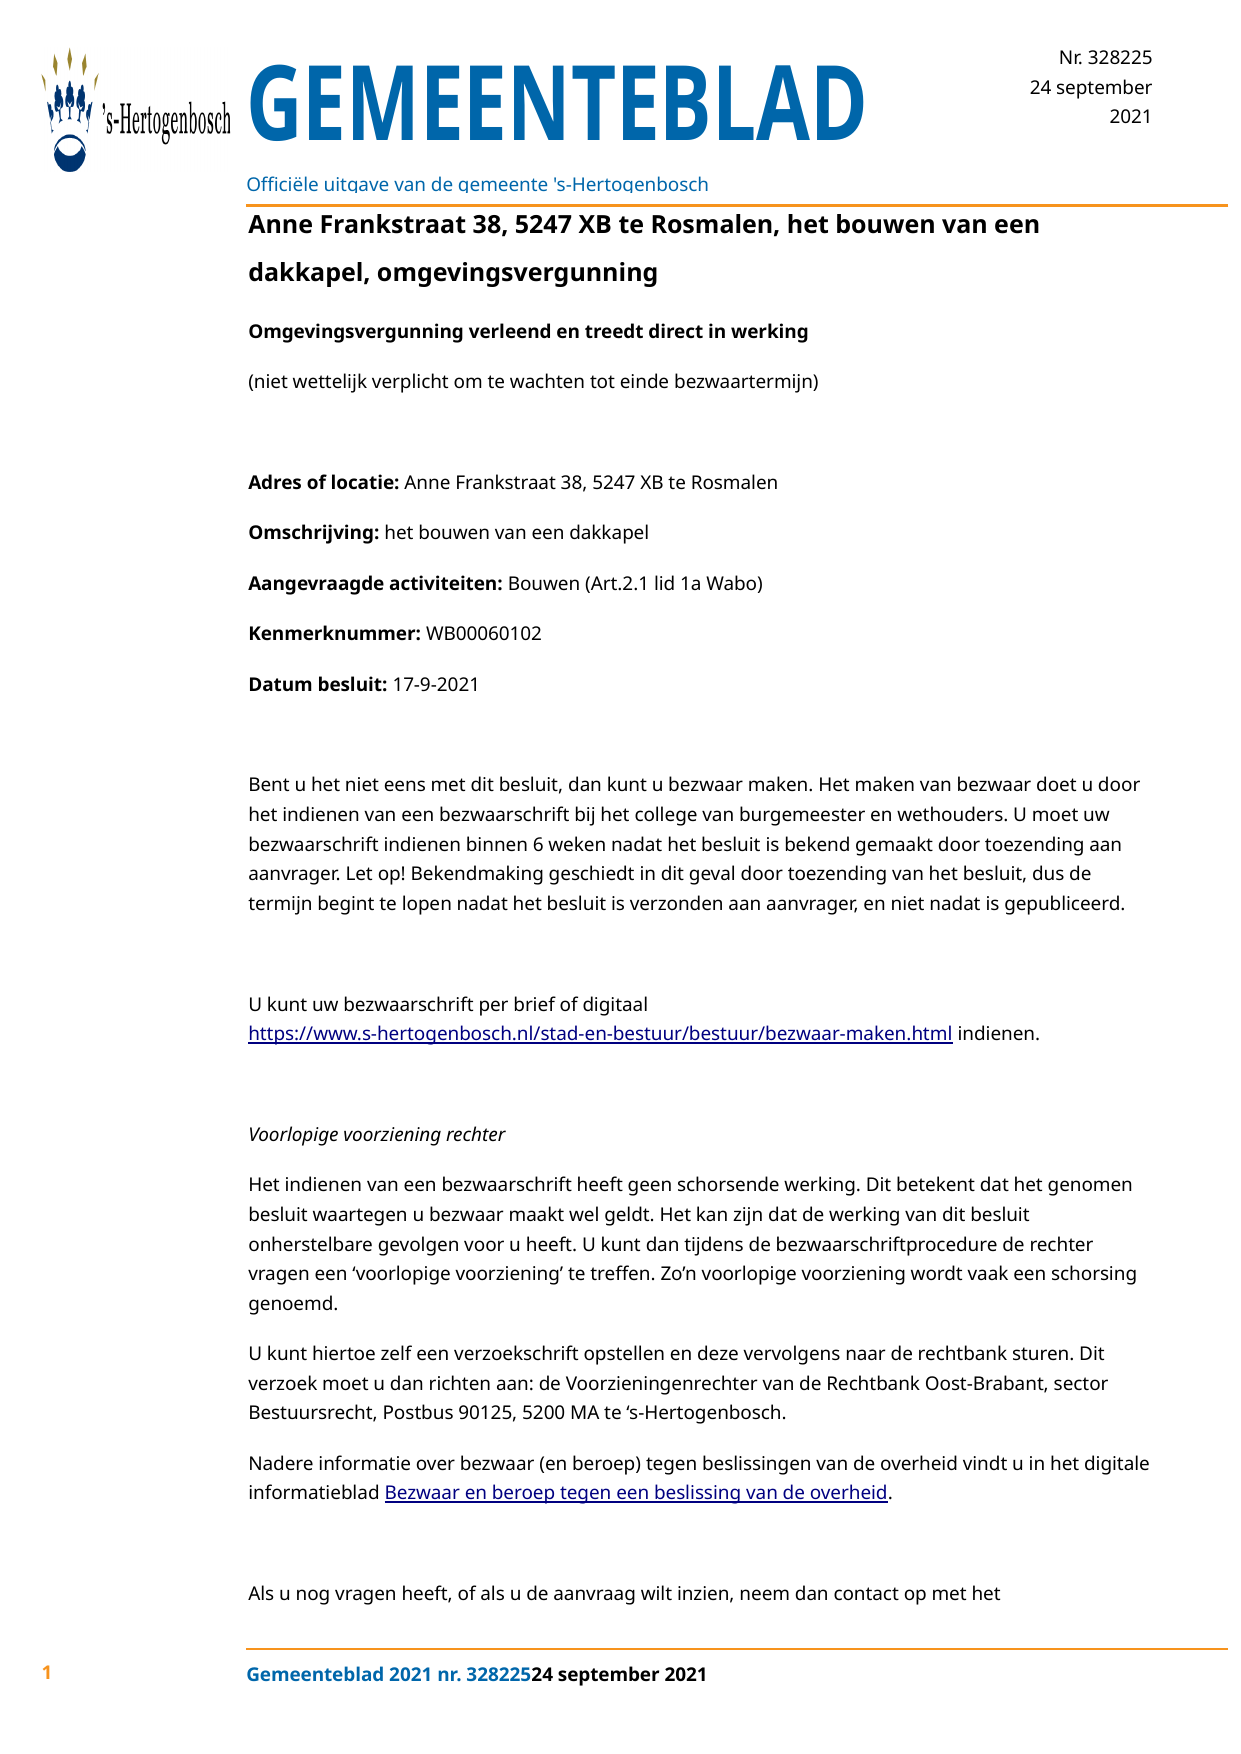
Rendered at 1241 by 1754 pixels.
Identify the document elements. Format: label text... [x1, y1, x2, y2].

text Datum besluit: 17-9-2021 [248, 671, 1152, 697]
text Het indienen van een bezwaarschrift heeft geen schorsende werking. Dit betekent dat het genomen besluit waartegen u bezwaar maakt wel geldt. Het kan zijn dat de werking van dit besluit onherstelbare gevolgen voor u heeft. U kunt dan tijdens de bezwaarschriftprocedure de rechter vragen een ‘voorlopige voorziening’ te treffen. Zo’n voorlopige voorziening wordt vaak een schorsing genoemd. [248, 1172, 1152, 1316]
text Nadere informatie over bezwaar (en beroep) tegen beslissingen van de overheid vindt u in het digitale informatieblad Bezwaar en beroep tegen een beslissing van de overheid. [248, 1450, 1152, 1505]
text Voorlopige voorziening rechter [248, 1121, 1152, 1147]
text Kenmerknummer: WB00060102 [248, 620, 1152, 646]
text Omschrijving: het bouwen van een dakkapel [248, 519, 1152, 545]
text Anne Frankstraat 38, 5247 XB te Rosmalen, het bouwen van een dakkapel, omgevingsvergunning [248, 207, 1152, 288]
text (niet wettelijk verplicht om te wachten tot einde bezwaartermijn) [248, 368, 1152, 394]
text Als u nog vragen heeft, of als u de aanvraag wilt inzien, neem dan contact op met het [248, 1580, 1152, 1606]
text U kunt uw bezwaarschrift per brief of digitaal https://www.s-hertogenbosch.nl/stad-en-bestuur/bestuur/bezwaar-maken.html indienen. [248, 991, 1152, 1046]
text U kunt hiertoe zelf een verzoekschrift opstellen en deze vervolgens naar de rechtbank sturen. Dit verzoek moet u dan richten aan: de Voorzieningenrechter van de Rechtbank Oost-Brabant, sector Bestuursrecht, Postbus 90125, 5200 MA te ‘s-Hertogenbosch. [248, 1340, 1152, 1425]
text Aangevraagde activiteiten: Bouwen (Art.2.1 lid 1a Wabo) [248, 570, 1152, 596]
text Adres of locatie: Anne Frankstraat 38, 5247 XB te Rosmalen [248, 469, 1152, 495]
picture [41, 47, 231, 172]
text Omgevingsvergunning verleend en treedt direct in werking [248, 318, 1152, 344]
text Bent u het niet eens met dit besluit, dan kunt u bezwaar maken. Het maken van bezwaar doet u door het indienen van een bezwaarschrift bij het college van burgemeester en wethouders. U moet uw bezwaarschrift indienen binnen 6 weken nadat het besluit is bekend gemaakt door toezending aan aanvrager. Let op! Bekendmaking geschiedt in dit geval door toezending van het besluit, dus de termijn begint te lopen nadat het besluit is verzonden aan aanvrager, en niet nadat is gepubliceerd. [248, 772, 1152, 916]
